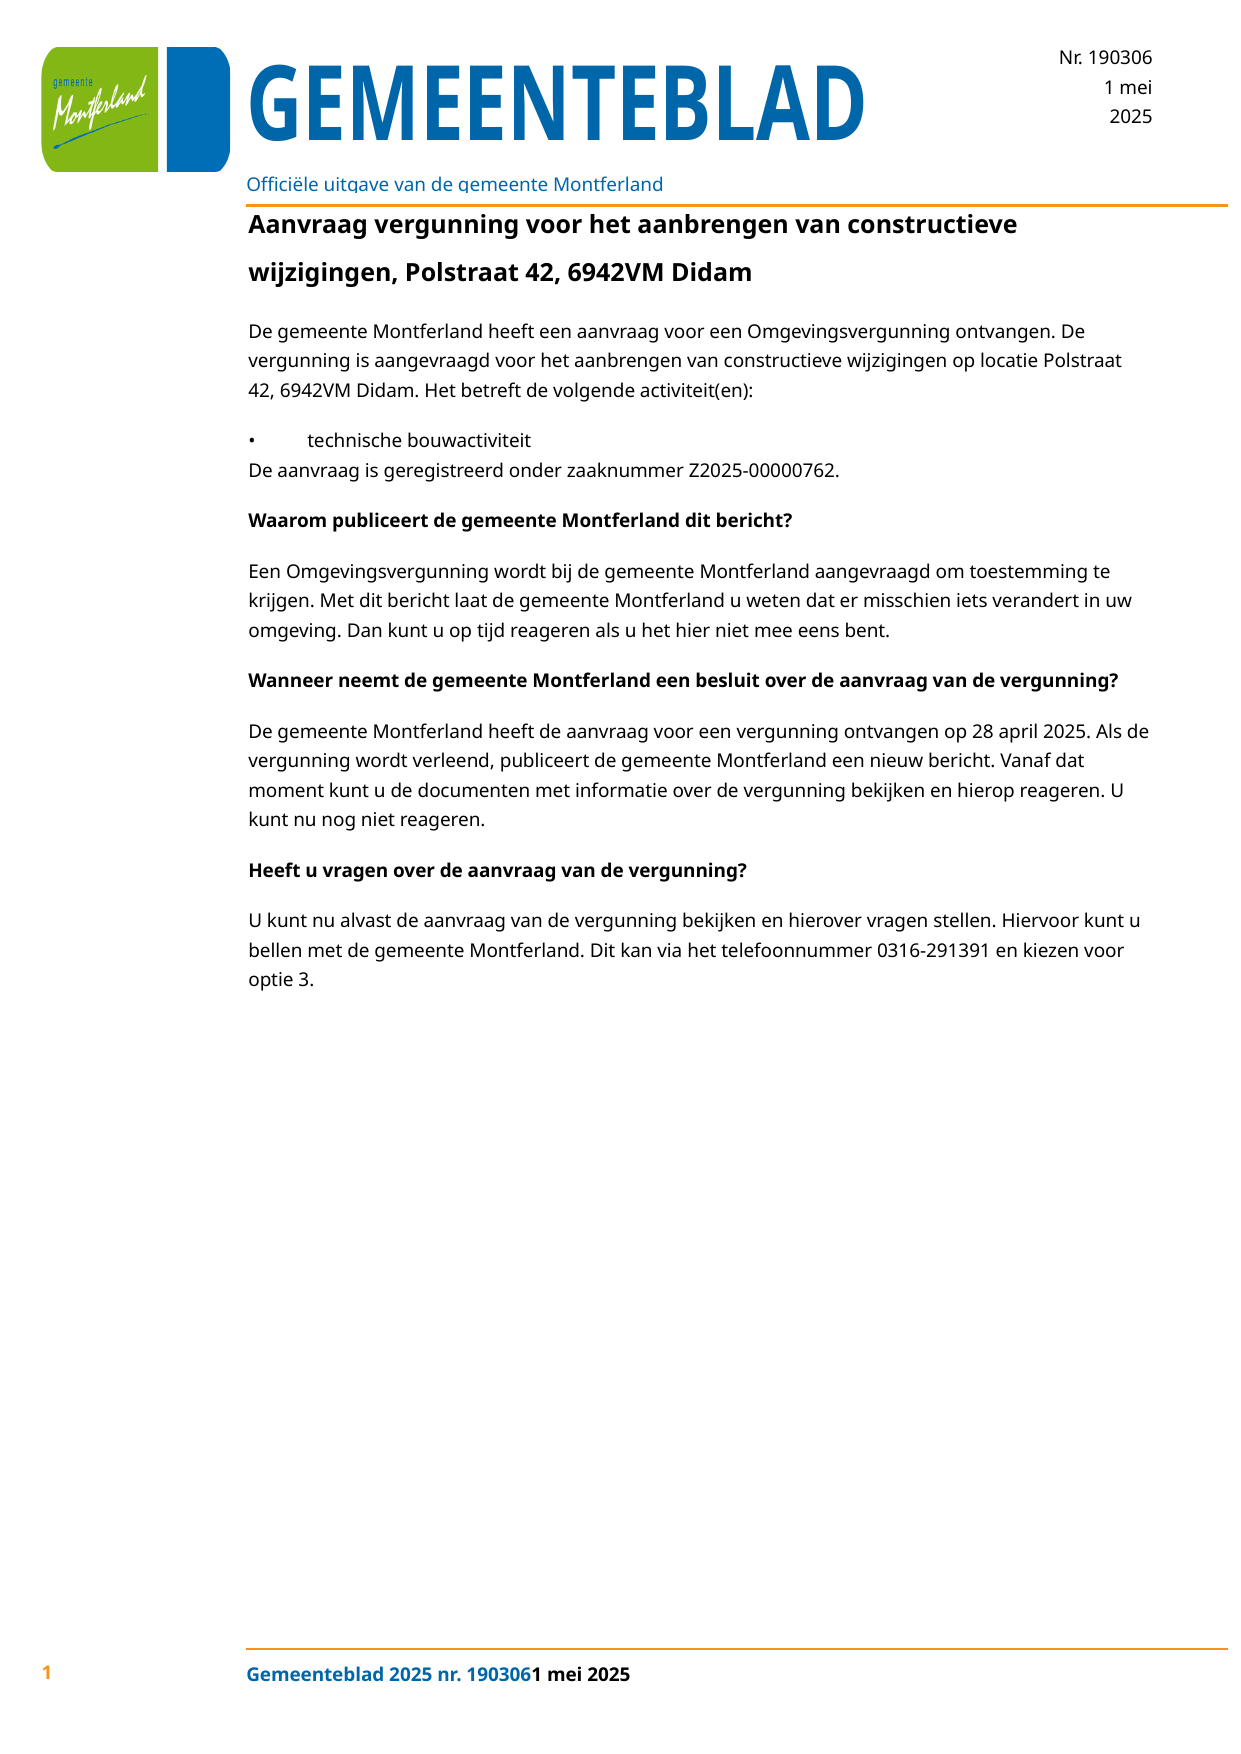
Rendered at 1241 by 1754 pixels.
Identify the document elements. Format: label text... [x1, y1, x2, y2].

text Wanneer neemt de gemeente Montferland een besluit over de aanvraag van de vergunning? [248, 667, 1152, 693]
text De gemeente Montferland heeft een aanvraag voor een Omgevingsvergunning ontvangen. De vergunning is aangevraagd voor het aanbrengen van constructieve wijzigingen op locatie Polstraat 42, 6942VM Didam. Het betreft de volgende activiteit(en): [248, 318, 1152, 403]
list technische bouwactiviteit [248, 427, 1152, 453]
text Heeft u vragen over de aanvraag van de vergunning? [248, 857, 1152, 883]
text De gemeente Montferland heeft de aanvraag voor een vergunning ontvangen op 28 april 2025. Als de vergunning wordt verleend, publiceert de gemeente Montferland een nieuw bericht. Vanaf dat moment kunt u de documenten met informatie over de vergunning bekijken en hierop reageren. U kunt nu nog niet reageren. [248, 718, 1152, 832]
text Waarom publiceert de gemeente Montferland dit bericht? [248, 507, 1152, 533]
text Een Omgevingsvergunning wordt bij de gemeente Montferland aangevraagd om toestemming te krijgen. Met dit bericht laat de gemeente Montferland u weten dat er misschien iets verandert in uw omgeving. Dan kunt u op tijd reageren als u het hier niet mee eens bent. [248, 558, 1152, 643]
picture [41, 47, 231, 172]
text Aanvraag vergunning voor het aanbrengen van constructieve wijzigingen, Polstraat 42, 6942VM Didam [248, 207, 1152, 288]
text U kunt nu alvast de aanvraag van de vergunning bekijken en hierover vragen stellen. Hiervoor kunt u bellen met de gemeente Montferland. Dit kan via het telefoonnummer 0316-291391 en kiezen voor optie 3. [248, 907, 1152, 992]
text De aanvraag is geregistreerd onder zaaknummer Z2025-00000762. [248, 457, 1152, 483]
